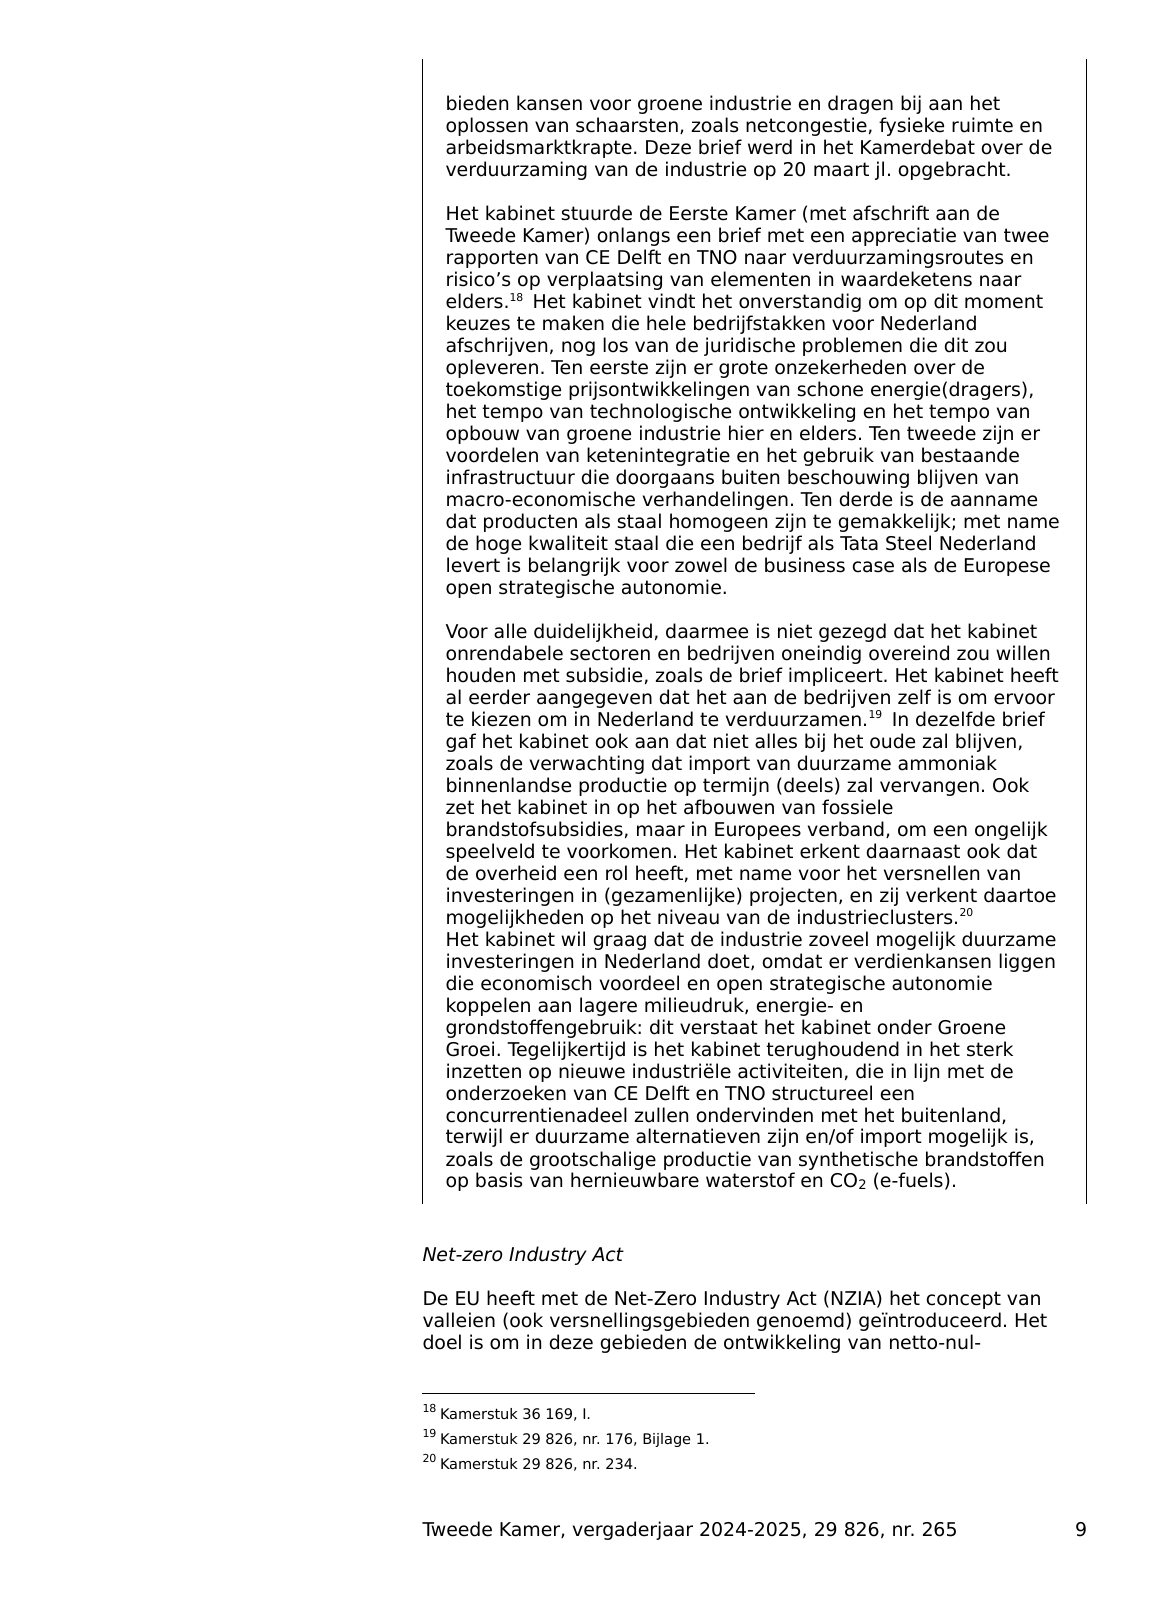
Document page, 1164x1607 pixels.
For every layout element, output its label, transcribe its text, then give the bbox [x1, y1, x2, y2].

text De EU heeft met de Net-Zero Industry Act (NZIA) het concept van valleien (ook versnellingsgebieden genoemd) geïntroduceerd. Het doel is om in deze gebieden de ontwikkeling van netto-nul- [422, 1288, 1087, 1354]
table_header bieden kansen voor groene industrie en dragen bij aan het oplossen van schaarsten, zoals netcongestie, fysieke ruimte en arbeidsmarktkrapte. Deze brief werd in het Kamerdebat over de verduurzaming van de industrie op 20 maart jl. opgebracht. Het kabinet stuurde de Eerste Kamer (met afschrift aan de Tweede Kamer) onlangs een brief met een appreciatie van twee rapporten van CE Delft en TNO naar verduurzamingsroutes en risico’s op verplaatsing van elementen in waardeketens naar elders. Het kabinet vindt het onverstandig om op dit moment keuzes te maken die hele bedrijfstakken voor Nederland afschrijven, nog los van de juridische problemen die dit zou opleveren. Ten eerste zijn er grote onzekerheden over de toekomstige prijsontwikkelingen van schone energie(dragers), het tempo van technologische ontwikkeling en het tempo van opbouw van groene industrie hier en elders. Ten tweede zijn er voordelen van ketenintegratie en het gebruik van bestaande infrastructuur die doorgaans buiten beschouwing blijven van macro-economische verhandelingen. Ten derde is de aanname dat producten als staal homogeen zijn te gemakkelijk; met name de hoge kwaliteit staal die een bedrijf als Tata Steel Nederland levert is belangrijk voor zowel de business case als de Europese open strategische autonomie. Voor alle duidelijkheid, daarmee is niet gezegd dat het kabinet onrendabele sectoren en bedrijven oneindig overeind zou willen houden met subsidie, zoals de brief impliceert. Het kabinet heeft al eerder aangegeven dat het aan de bedrijven zelf is om ervoor te kiezen om in Nederland te verduurzamen. In dezelfde brief gaf het kabinet ook aan dat niet alles bij het oude zal blijven, zoals de verwachting dat import van duurzame ammoniak binnenlandse productie op termijn (deels) zal vervangen. Ook zet het kabinet in op het afbouwen van fossiele brandstofsubsidies, maar in Europees verband, om een ongelijk speelveld te voorkomen. Het kabinet erkent daarnaast ook dat de overheid een rol heeft, met name voor het versnellen van investeringen in (gezamenlijke) projecten, en zij verkent daartoe mogelijkheden op het niveau van de industrieclusters. Het kabinet wil graag dat de industrie zoveel mogelijk duurzame investeringen in Nederland doet, omdat er verdienkansen liggen die economisch voordeel en open strategische autonomie koppelen aan lagere milieudruk, energie- en grondstoffengebruik: dit verstaat het kabinet onder Groene Groei. Tegelijkertijd is het kabinet terughoudend in het sterk inzetten op nieuwe industriële activiteiten, die in lijn met de onderzoeken van CE Delft en TNO structureel een concurrentienadeel zullen ondervinden met het buitenland, terwijl er duurzame alternatieven zijn en/of import mogelijk is, zoals de grootschalige productie van synthetische brandstoffen op basis van hernieuwbare waterstof en CO2 (e-fuels). [423, 59, 1086, 1204]
subtitle Net-zero Industry Act [422, 1244, 1087, 1266]
